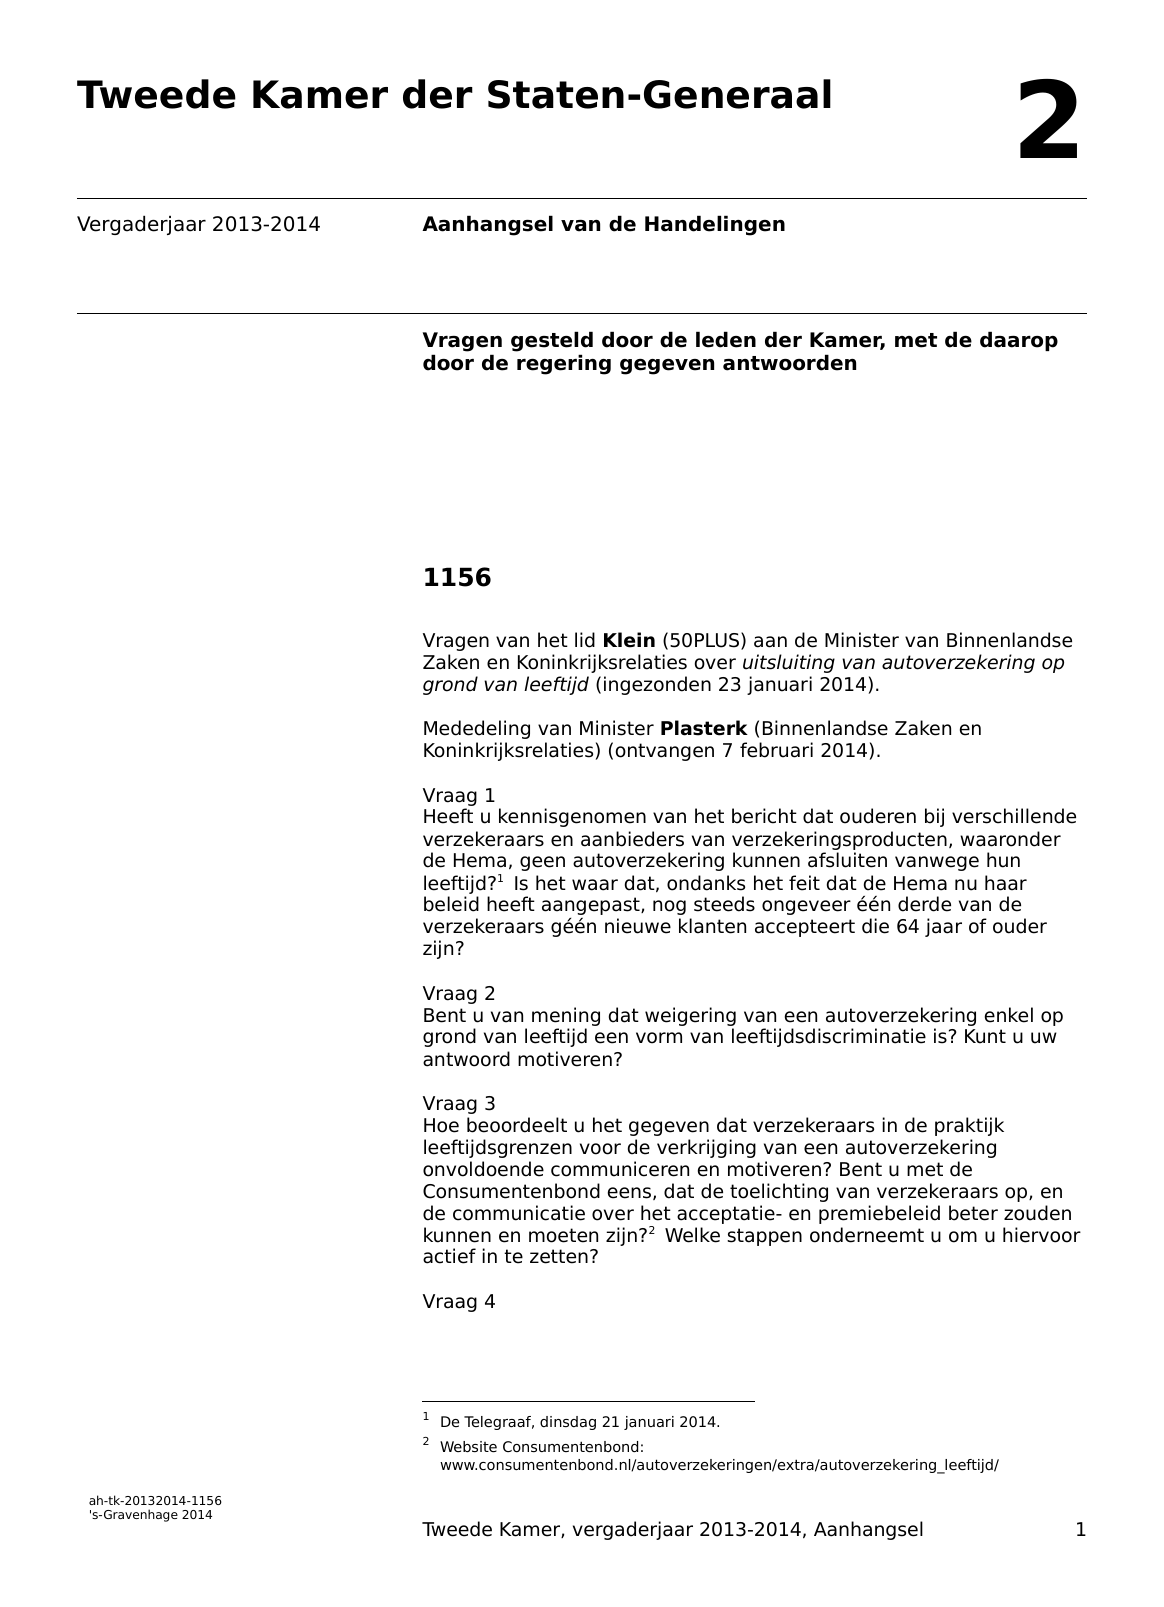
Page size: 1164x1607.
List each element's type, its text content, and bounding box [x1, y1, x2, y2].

text Vraag 3 [422, 1093, 1087, 1114]
text ah-tk-20132014-1156 [88, 1494, 323, 1508]
text Website Consumentenbond: www.consumentenbond.nl/autoverzekeringen/extra/autoverzekering_leeftijd/ [422, 1435, 1087, 1474]
text Vragen van het lid Klein (50PLUS) aan de Minister van Binnenlandse Zaken en Koninkrijksrelaties over uitsluiting van autoverzekering op grond van leeftijd (ingezonden 23 januari 2014). [422, 630, 1087, 696]
table_cell Vragen gesteld door de leden der Kamer, met de daarop door de regering gegeven antwoorden [422, 314, 1087, 375]
table_header Tweede Kamer der Staten-Generaal [77, 59, 886, 198]
table_header 2 [886, 59, 1087, 198]
table_cell Vergaderjaar 2013-2014 [77, 199, 422, 313]
text Heeft u kennisgenomen van het bericht dat ouderen bij verschillende verzekeraars en aanbieders van verzekeringsproducten, waaronder de Hema, geen autoverzekering kunnen afsluiten vanwege hun leeftijd? Is het waar dat, ondanks het feit dat de Hema nu haar beleid heeft aangepast, nog steeds ongeveer één derde van de verzekeraars géén nieuwe klanten accepteert die 64 jaar of ouder zijn? [422, 806, 1087, 960]
text 's-Gravenhage 2014 [88, 1508, 323, 1522]
text Hoe beoordeelt u het gegeven dat verzekeraars in de praktijk leeftijdsgrenzen voor de verkrijging van een autoverzekering onvoldoende communiceren en motiveren? Bent u met de Consumentenbond eens, dat de toelichting van verzekeraars op, en de communicatie over het acceptatie- en premiebeleid beter zouden kunnen en moeten zijn? Welke stappen onderneemt u om u hiervoor actief in te zetten? [422, 1114, 1087, 1268]
table_cell [77, 314, 422, 375]
text Mededeling van Minister Plasterk (Binnenlandse Zaken en Koninkrijksrelaties) (ontvangen 7 februari 2014). [422, 718, 1087, 762]
table_cell Aanhangsel van de Handelingen [422, 199, 1087, 313]
text Bent u van mening dat weigering van een autoverzekering enkel op grond van leeftijd een vorm van leeftijdsdiscriminatie is? Kunt u uw antwoord motiveren? [422, 1004, 1087, 1070]
text 1156 [422, 563, 1087, 592]
text Vraag 2 [422, 982, 1087, 1004]
text Vraag 4 [422, 1291, 1087, 1313]
text Vraag 1 [422, 784, 1087, 806]
text De Telegraaf, dinsdag 21 januari 2014. [422, 1410, 1087, 1432]
